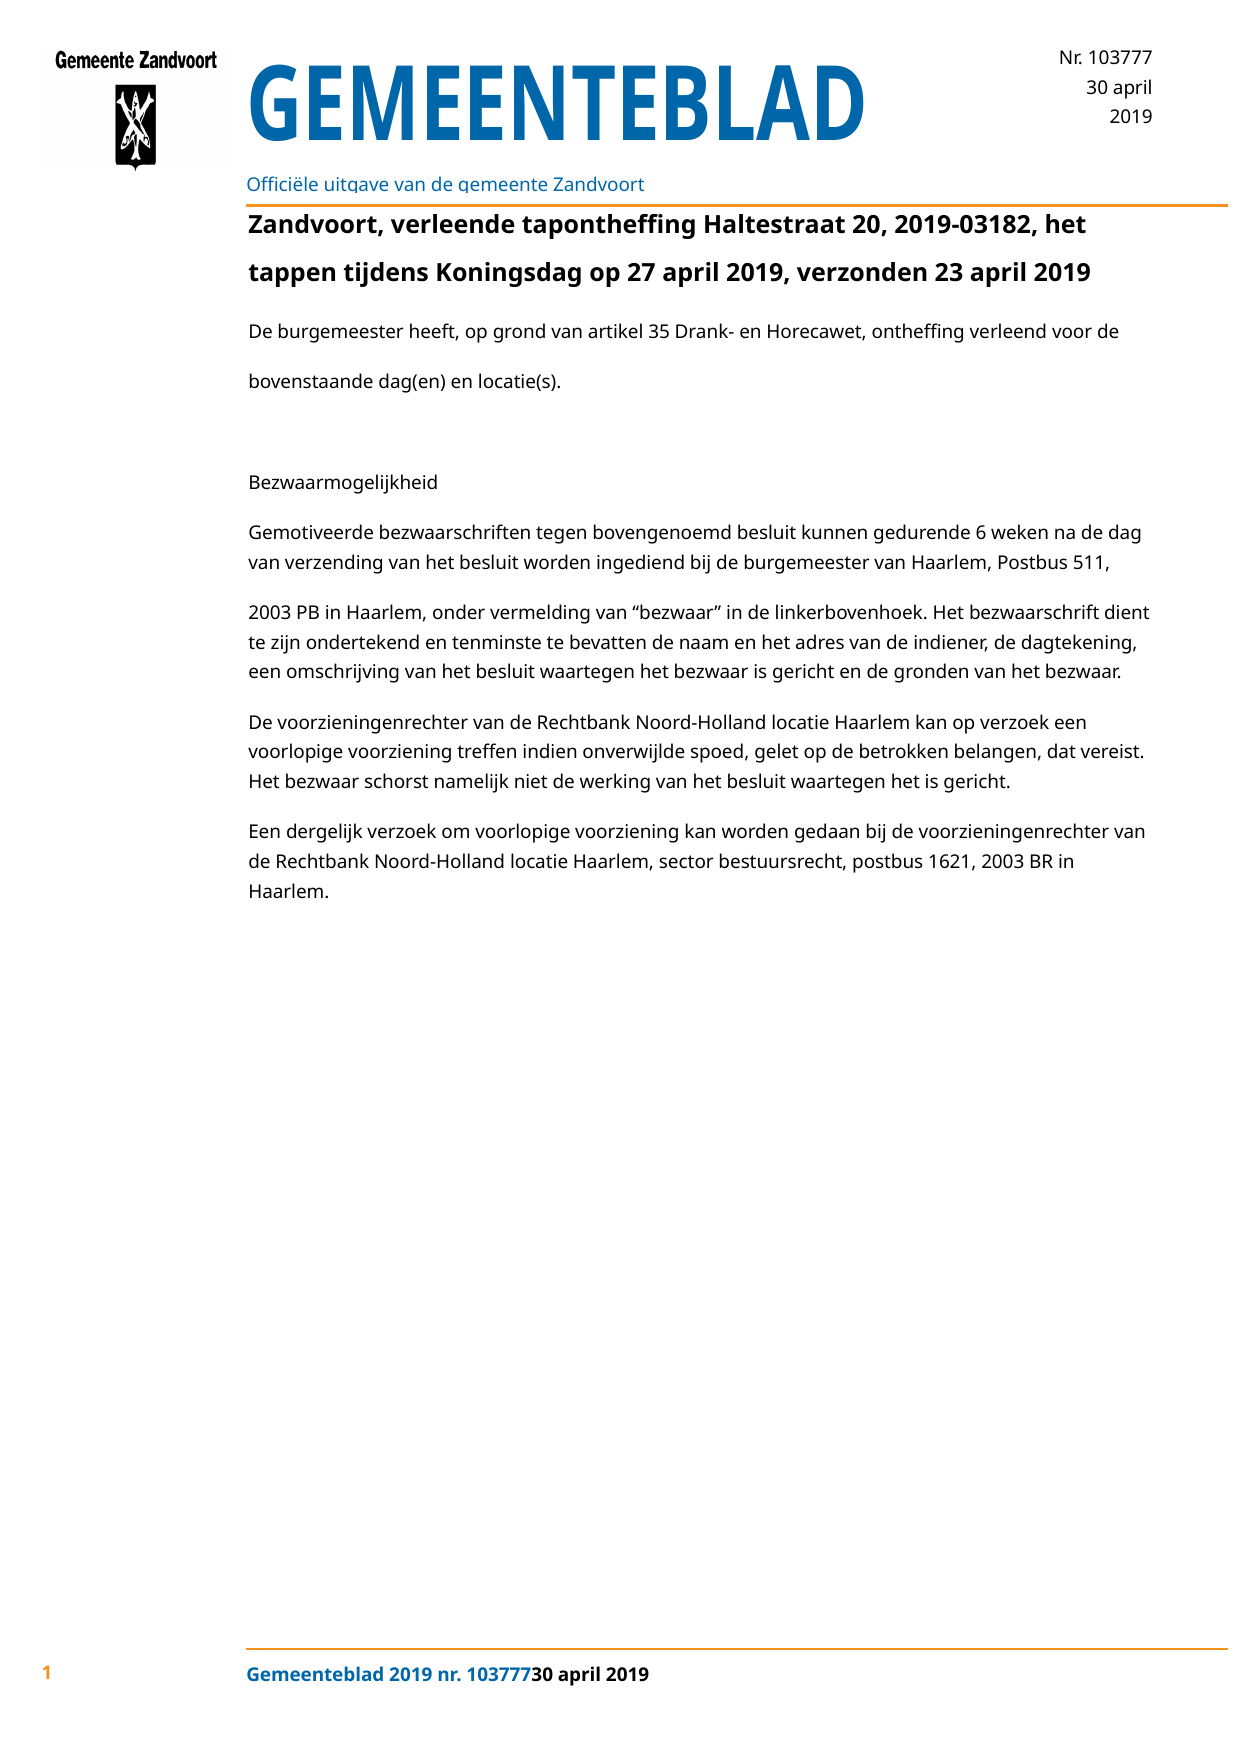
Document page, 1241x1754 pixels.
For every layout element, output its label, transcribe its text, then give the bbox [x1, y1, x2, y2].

text Zandvoort, verleende tapontheffing Haltestraat 20, 2019-03182, het tappen tijdens Koningsdag op 27 april 2019, verzonden 23 april 2019 [248, 207, 1152, 288]
text Een dergelijk verzoek om voorlopige voorziening kan worden gedaan bij de voorzieningenrechter van de Rechtbank Noord-Holland locatie Haarlem, sector bestuursrecht, postbus 1621, 2003 BR in Haarlem. [248, 819, 1152, 904]
text Gemotiveerde bezwaarschriften tegen bovengenoemd besluit kunnen gedurende 6 weken na de dag van verzending van het besluit worden ingediend bij de burgemeester van Haarlem, Postbus 511, [248, 519, 1152, 575]
text Bezwaarmogelijkheid [248, 469, 1152, 495]
text bovenstaande dag(en) en locatie(s). [248, 368, 1152, 394]
picture [41, 47, 231, 172]
text De voorzieningenrechter van de Rechtbank Noord-Holland locatie Haarlem kan op verzoek een voorlopige voorziening treffen indien onverwijlde spoed, gelet op de betrokken belangen, dat vereist. Het bezwaar schorst namelijk niet de werking van het besluit waartegen het is gericht. [248, 709, 1152, 794]
text De burgemeester heeft, op grond van artikel 35 Drank- en Horecawet, ontheffing verleend voor de [248, 318, 1152, 344]
text 2003 PB in Haarlem, onder vermelding van “bezwaar” in de linkerbovenhoek. Het bezwaarschrift dient te zijn ondertekend en tenminste te bevatten de naam en het adres van de indiener, de dagtekening, een omschrijving van het besluit waartegen het bezwaar is gericht en de gronden van het bezwaar. [248, 599, 1152, 684]
